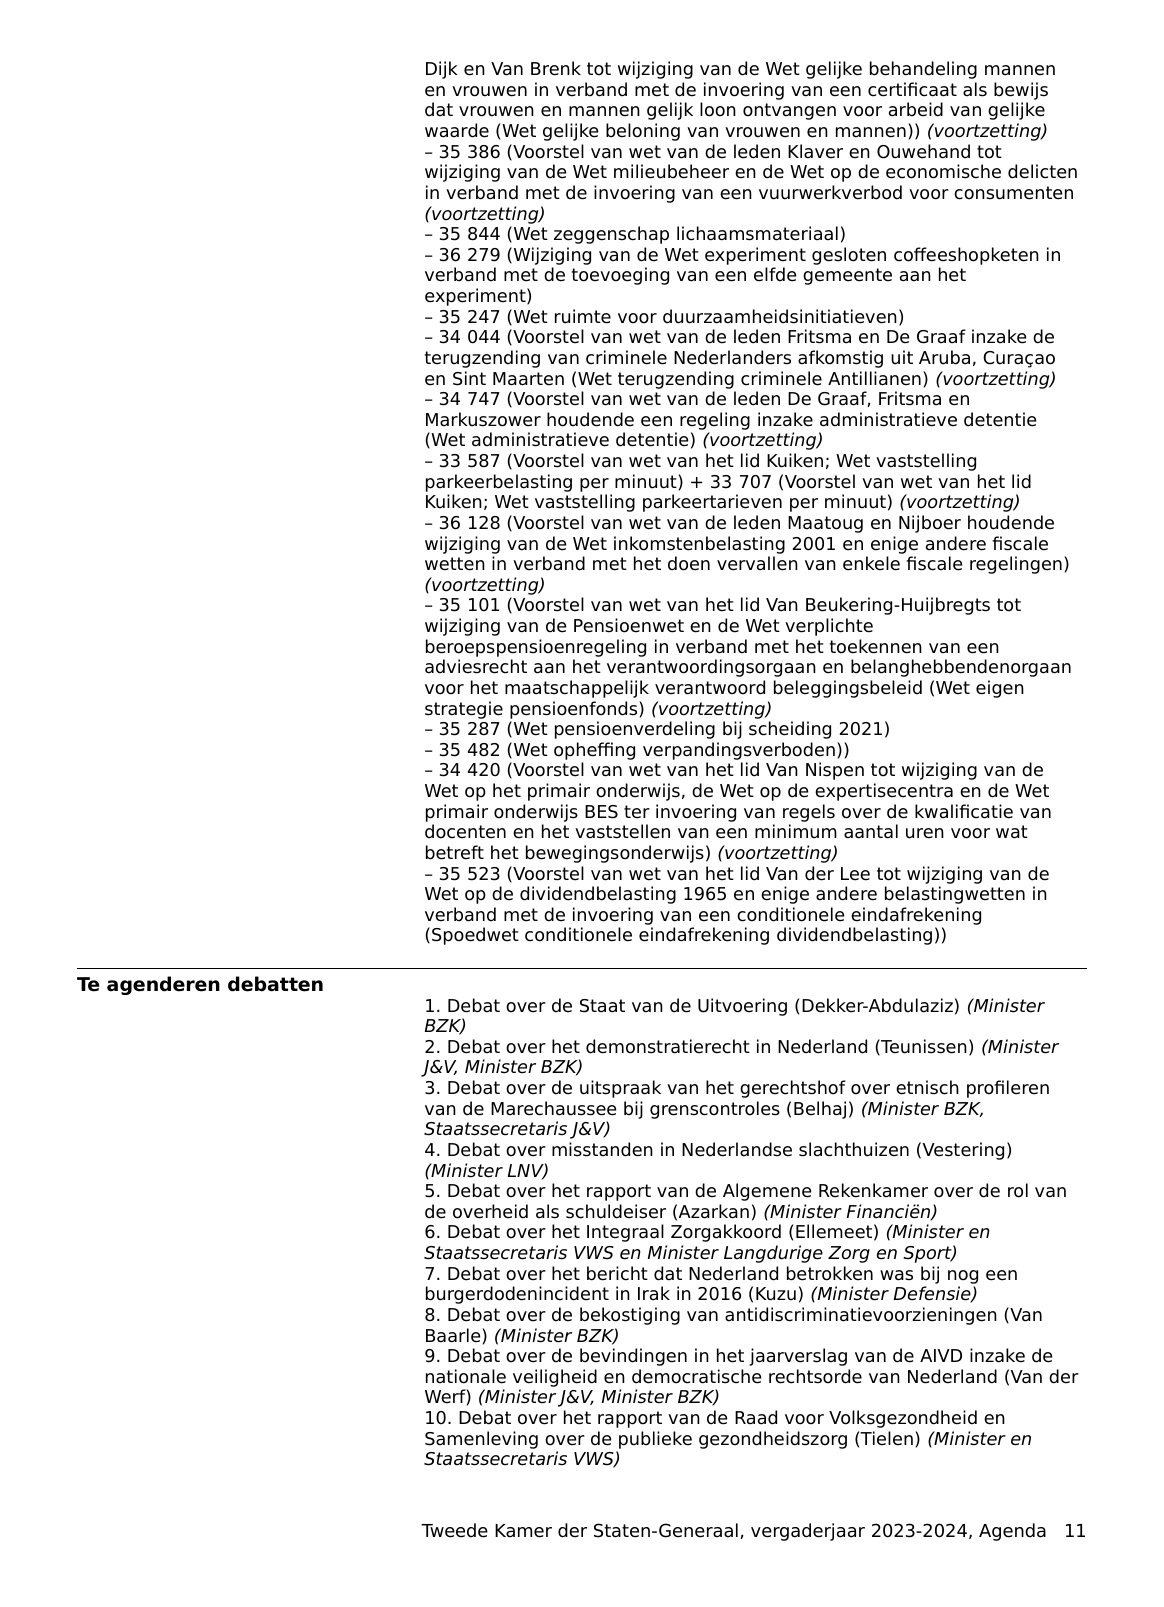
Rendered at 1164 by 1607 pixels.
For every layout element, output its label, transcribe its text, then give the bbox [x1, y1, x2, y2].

table_cell [77, 142, 401, 224]
table_cell [401, 327, 418, 389]
table_cell [401, 1037, 418, 1078]
table_cell [77, 389, 401, 451]
table_cell [401, 1408, 418, 1470]
table_cell [401, 1305, 418, 1346]
table_cell [401, 864, 418, 946]
table_header Te agenderen debatten [77, 969, 401, 996]
table_cell [77, 740, 401, 760]
table_cell [401, 595, 418, 719]
table_cell [77, 1181, 401, 1222]
table_cell [77, 719, 401, 740]
table_cell [401, 1346, 418, 1408]
table_cell [77, 307, 401, 327]
table_cell [401, 451, 418, 513]
table_cell [401, 1181, 418, 1222]
table_header [401, 969, 418, 996]
table_cell [77, 760, 401, 863]
table_cell 7. Debat over het bericht dat Nederland betrokken was bij nog een burgerdodenincident in Irak in 2016 (Kuzu) (Minister Defensie) [418, 1264, 1087, 1305]
table_header [418, 969, 1087, 996]
table_cell [77, 245, 401, 307]
table_cell [401, 245, 418, 307]
table_cell [401, 389, 418, 451]
table_cell [401, 1140, 418, 1181]
table_cell – 35 386 (Voorstel van wet van de leden Klaver en Ouwehand tot wijziging van de Wet milieubeheer en de Wet op de economische delicten in verband met de invoering van een vuurwerkverbod voor consumenten (voortzetting) [418, 142, 1087, 224]
table_cell [77, 1408, 401, 1470]
table_cell [401, 1078, 418, 1140]
table_cell 6. Debat over het Integraal Zorgakkoord (Ellemeet) (Minister en Staatssecretaris VWS en Minister Langdurige Zorg en Sport) [418, 1223, 1087, 1264]
table_cell [77, 864, 401, 946]
table_cell [77, 513, 401, 595]
table_cell 3. Debat over de uitspraak van het gerechtshof over etnisch profileren van de Marechaussee bij grenscontroles (Belhaj) (Minister BZK, Staatssecretaris J&V) [418, 1078, 1087, 1140]
table_cell [401, 307, 418, 327]
table_cell 1. Debat over de Staat van de Uitvoering (Dekker-Abdulaziz) (Minister BZK) [418, 996, 1087, 1037]
table_cell – 35 482 (Wet opheffing verpandingsverboden)) [418, 740, 1087, 760]
table_cell [77, 1037, 401, 1078]
table_cell [401, 1223, 418, 1264]
table_cell – 36 128 (Voorstel van wet van de leden Maatoug en Nijboer houdende wijziging van de Wet inkomstenbelasting 2001 en enige andere fiscale wetten in verband met het doen vervallen van enkele fiscale regelingen) (voortzetting) [418, 513, 1087, 595]
table_cell [77, 1078, 401, 1140]
table_cell [77, 1223, 401, 1264]
table_cell – 34 044 (Voorstel van wet van de leden Fritsma en De Graaf inzake de terugzending van criminele Nederlanders afkomstig uit Aruba, Curaçao en Sint Maarten (Wet terugzending criminele Antillianen) (voortzetting) [418, 327, 1087, 389]
table_cell 8. Debat over de bekostiging van antidiscriminatievoorzieningen (Van Baarle) (Minister BZK) [418, 1305, 1087, 1346]
table_cell – 33 587 (Voorstel van wet van het lid Kuiken; Wet vaststelling parkeerbelasting per minuut) + 33 707 (Voorstel van wet van het lid Kuiken; Wet vaststelling parkeertarieven per minuut) (voortzetting) [418, 451, 1087, 513]
table_cell [77, 1305, 401, 1346]
table_cell [401, 142, 418, 224]
table_cell [77, 996, 401, 1037]
table_cell [401, 224, 418, 245]
table_cell – 35 247 (Wet ruimte voor duurzaamheidsinitiatieven) [418, 307, 1087, 327]
table_cell 5. Debat over het rapport van de Algemene Rekenkamer over de rol van de overheid als schuldeiser (Azarkan) (Minister Financiën) [418, 1181, 1087, 1222]
table_cell Dijk en Van Brenk tot wijziging van de Wet gelijke behandeling mannen en vrouwen in verband met de invoering van een certificaat als bewijs dat vrouwen en mannen gelijk loon ontvangen voor arbeid van gelijke waarde (Wet gelijke beloning van vrouwen en mannen)) (voortzetting) [418, 59, 1087, 142]
table_cell 10. Debat over het rapport van de Raad voor Volksgezondheid en Samenleving over de publieke gezondheidszorg (Tielen) (Minister en Staatssecretaris VWS) [418, 1408, 1087, 1470]
table_cell [77, 451, 401, 513]
table_cell – 35 844 (Wet zeggenschap lichaamsmateriaal) [418, 224, 1087, 245]
table_cell [401, 719, 418, 740]
table_cell [77, 1346, 401, 1408]
table_cell – 36 279 (Wijziging van de Wet experiment gesloten coffeeshopketen in verband met de toevoeging van een elfde gemeente aan het experiment) [418, 245, 1087, 307]
table_cell [77, 1264, 401, 1305]
table_cell [77, 1140, 401, 1181]
table_cell – 35 101 (Voorstel van wet van het lid Van Beukering-Huijbregts tot wijziging van de Pensioenwet en de Wet verplichte beroepspensioenregeling in verband met het toekennen van een adviesrecht aan het verantwoordingsorgaan en belanghebbendenorgaan voor het maatschappelijk verantwoord beleggingsbeleid (Wet eigen strategie pensioenfonds) (voortzetting) [418, 595, 1087, 719]
table_cell [401, 996, 418, 1037]
table_cell 4. Debat over misstanden in Nederlandse slachthuizen (Vestering) (Minister LNV) [418, 1140, 1087, 1181]
table_cell [401, 1264, 418, 1305]
table_cell [401, 59, 418, 142]
table_cell [401, 760, 418, 863]
table_cell – 34 747 (Voorstel van wet van de leden De Graaf, Fritsma en Markuszower houdende een regeling inzake administratieve detentie (Wet administratieve detentie) (voortzetting) [418, 389, 1087, 451]
table_cell 9. Debat over de bevindingen in het jaarverslag van de AIVD inzake de nationale veiligheid en democratische rechtsorde van Nederland (Van der Werf) (Minister J&V, Minister BZK) [418, 1346, 1087, 1408]
table_cell [401, 513, 418, 595]
table_cell 2. Debat over het demonstratierecht in Nederland (Teunissen) (Minister J&V, Minister BZK) [418, 1037, 1087, 1078]
table_cell [401, 740, 418, 760]
table_cell – 35 523 (Voorstel van wet van het lid Van der Lee tot wijziging van de Wet op de dividendbelasting 1965 en enige andere belastingwetten in verband met de invoering van een conditionele eindafrekening (Spoedwet conditionele eindafrekening dividendbelasting)) [418, 864, 1087, 946]
table_cell – 35 287 (Wet pensioenverdeling bij scheiding 2021) [418, 719, 1087, 740]
table_cell [77, 224, 401, 245]
table_cell – 34 420 (Voorstel van wet van het lid Van Nispen tot wijziging van de Wet op het primair onderwijs, de Wet op de expertisecentra en de Wet primair onderwijs BES ter invoering van regels over de kwalificatie van docenten en het vaststellen van een minimum aantal uren voor wat betreft het bewegingsonderwijs) (voortzetting) [418, 760, 1087, 863]
table_cell [77, 327, 401, 389]
table_cell [77, 595, 401, 719]
table_cell [77, 59, 401, 142]
